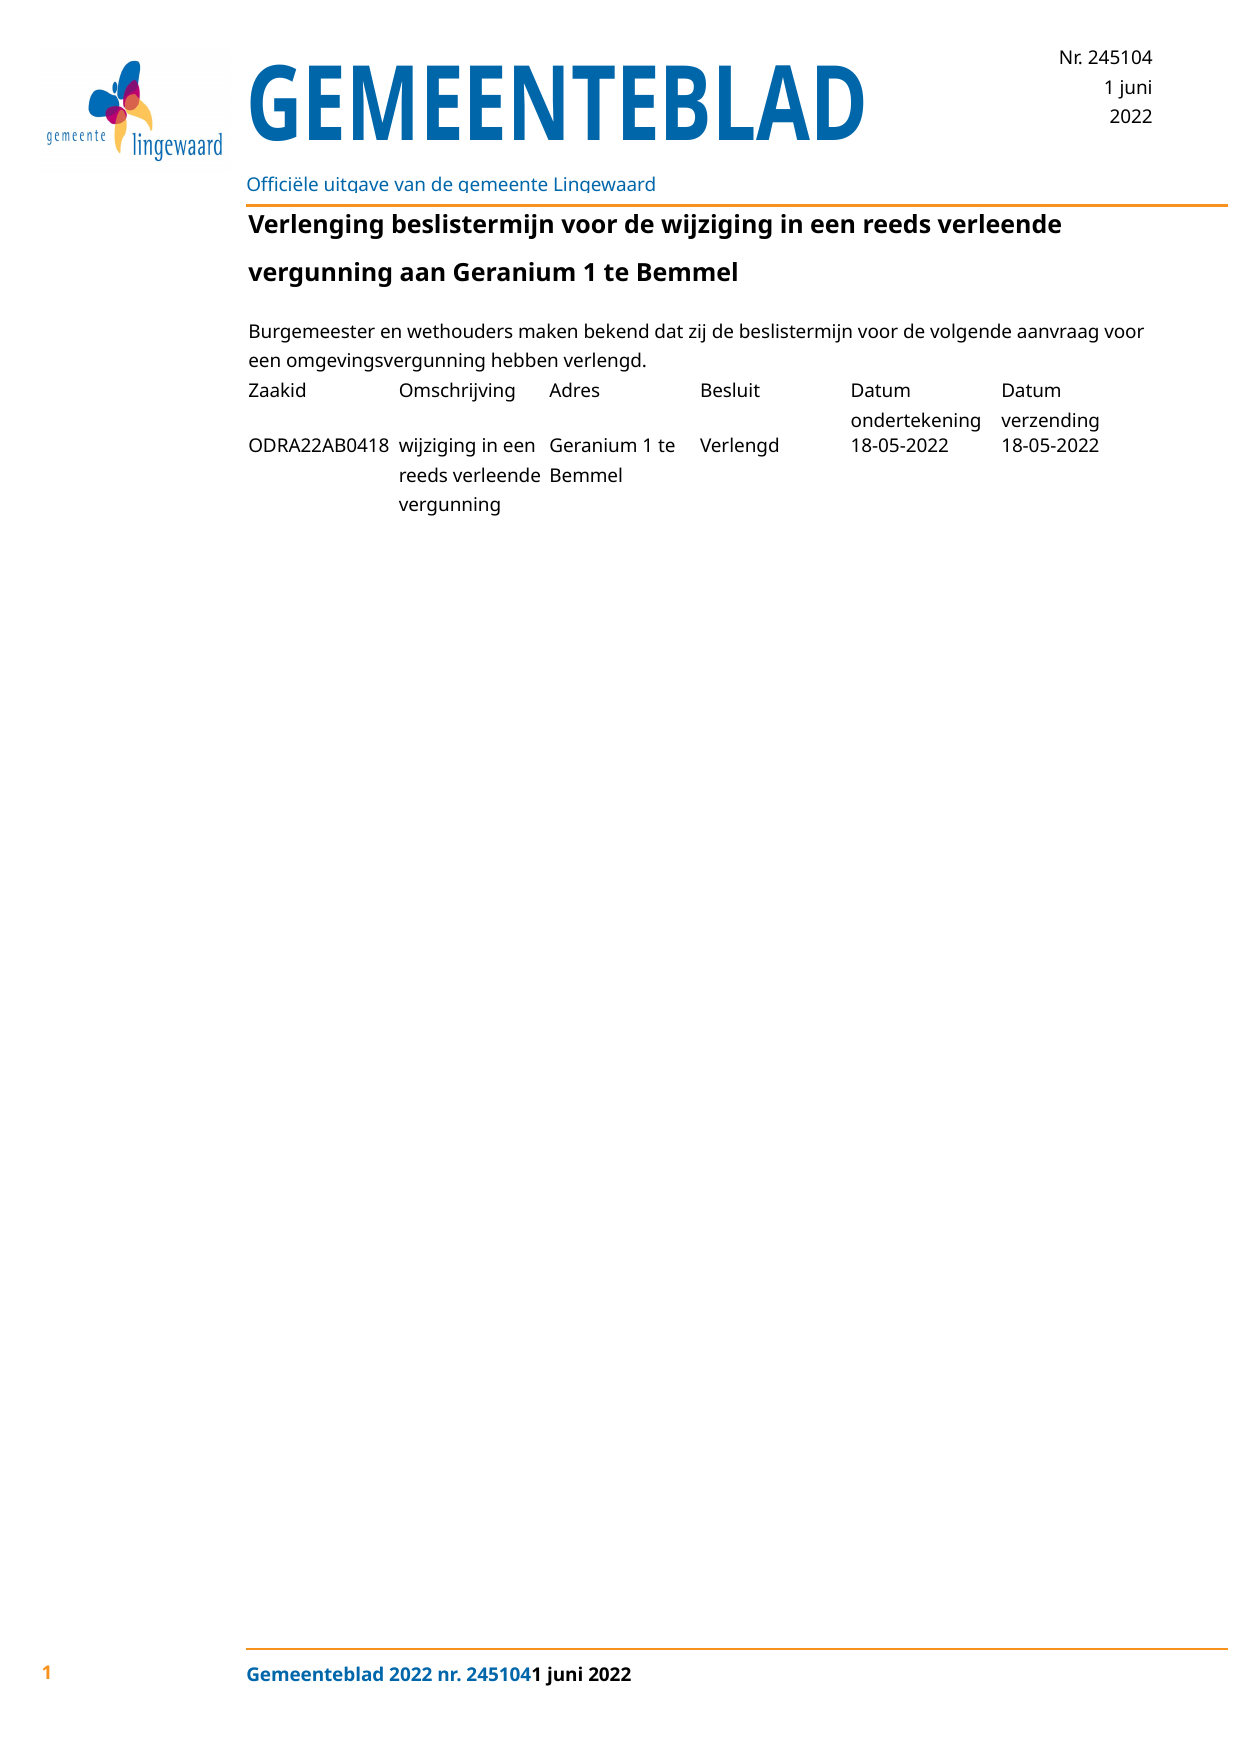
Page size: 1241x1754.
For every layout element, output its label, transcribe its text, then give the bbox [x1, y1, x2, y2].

table_cell 18-05-2022 [1001, 433, 1152, 517]
text Verlenging beslistermijn voor de wijziging in een reeds verleende vergunning aan Geranium 1 te Bemmel [248, 207, 1152, 288]
picture [41, 47, 231, 172]
table_cell ODRA22AB0418 [248, 433, 398, 517]
table_header Zaakid [248, 377, 398, 432]
table_cell wijziging in een reeds verleende vergunning [399, 433, 549, 517]
table_cell 18-05-2022 [850, 433, 1001, 517]
text Burgemeester en wethouders maken bekend dat zij de beslistermijn voor de volgende aanvraag voor een omgevingsvergunning hebben verlengd. [248, 318, 1152, 373]
table_header Datum ondertekening [850, 377, 1001, 432]
table_header Adres [549, 377, 700, 432]
table_header Omschrijving [399, 377, 549, 432]
table_cell Verlengd [700, 433, 850, 517]
table_header Besluit [700, 377, 850, 432]
table_header Datum verzending [1001, 377, 1152, 432]
table_cell Geranium 1 te Bemmel [549, 433, 700, 517]
